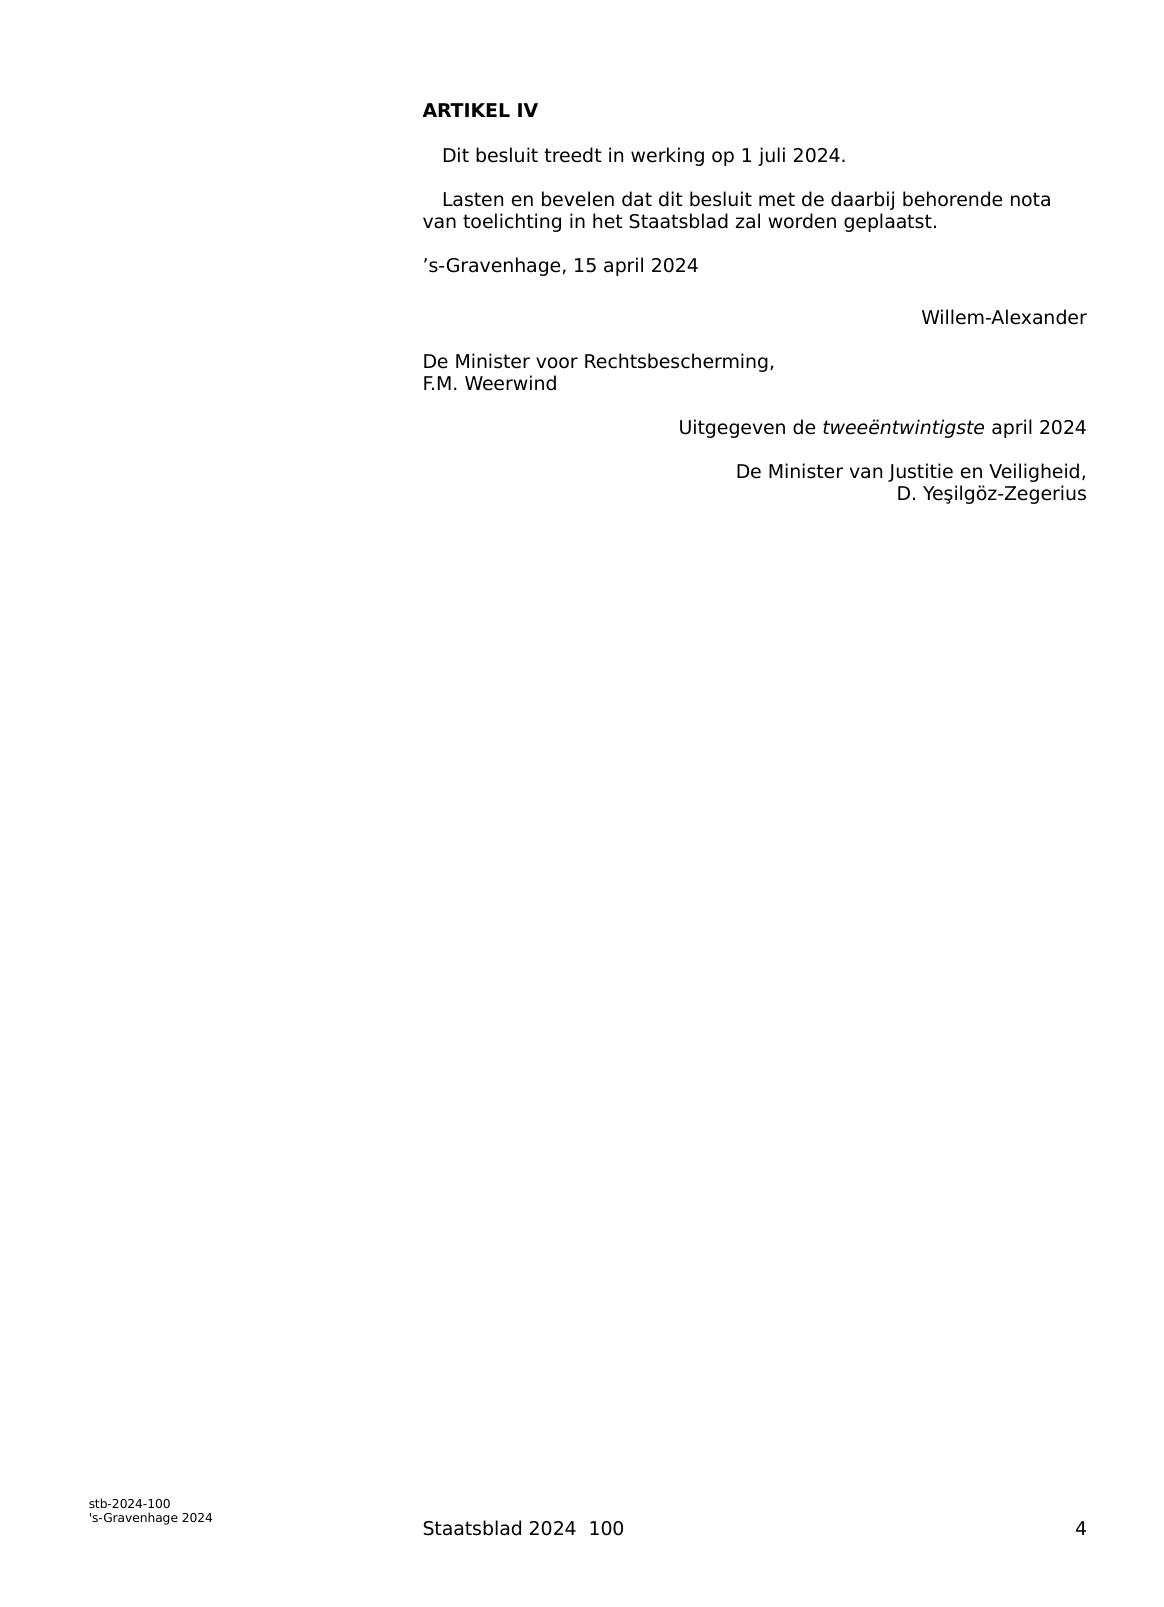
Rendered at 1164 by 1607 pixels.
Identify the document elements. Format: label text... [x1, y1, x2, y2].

text Lasten en bevelen dat dit besluit met de daarbij behorende nota van toelichting in het Staatsblad zal worden geplaatst. [422, 189, 1087, 233]
text 's-Gravenhage 2024 [88, 1511, 323, 1525]
text ’s-Gravenhage, 15 april 2024 [422, 255, 1087, 277]
text Dit besluit treedt in werking op 1 juli 2024. [422, 144, 1087, 167]
text De Minister van Justitie en Veiligheid, D. Yeşilgöz-Zegerius [422, 461, 1087, 505]
text Uitgegeven de tweeëntwintigste april 2024 [422, 417, 1087, 439]
subtitle ARTIKEL IV [422, 100, 1087, 122]
text Willem-Alexander [422, 307, 1087, 329]
text stb-2024-100 [88, 1497, 323, 1511]
text De Minister voor Rechtsbescherming, F.M. Weerwind [422, 351, 1087, 395]
